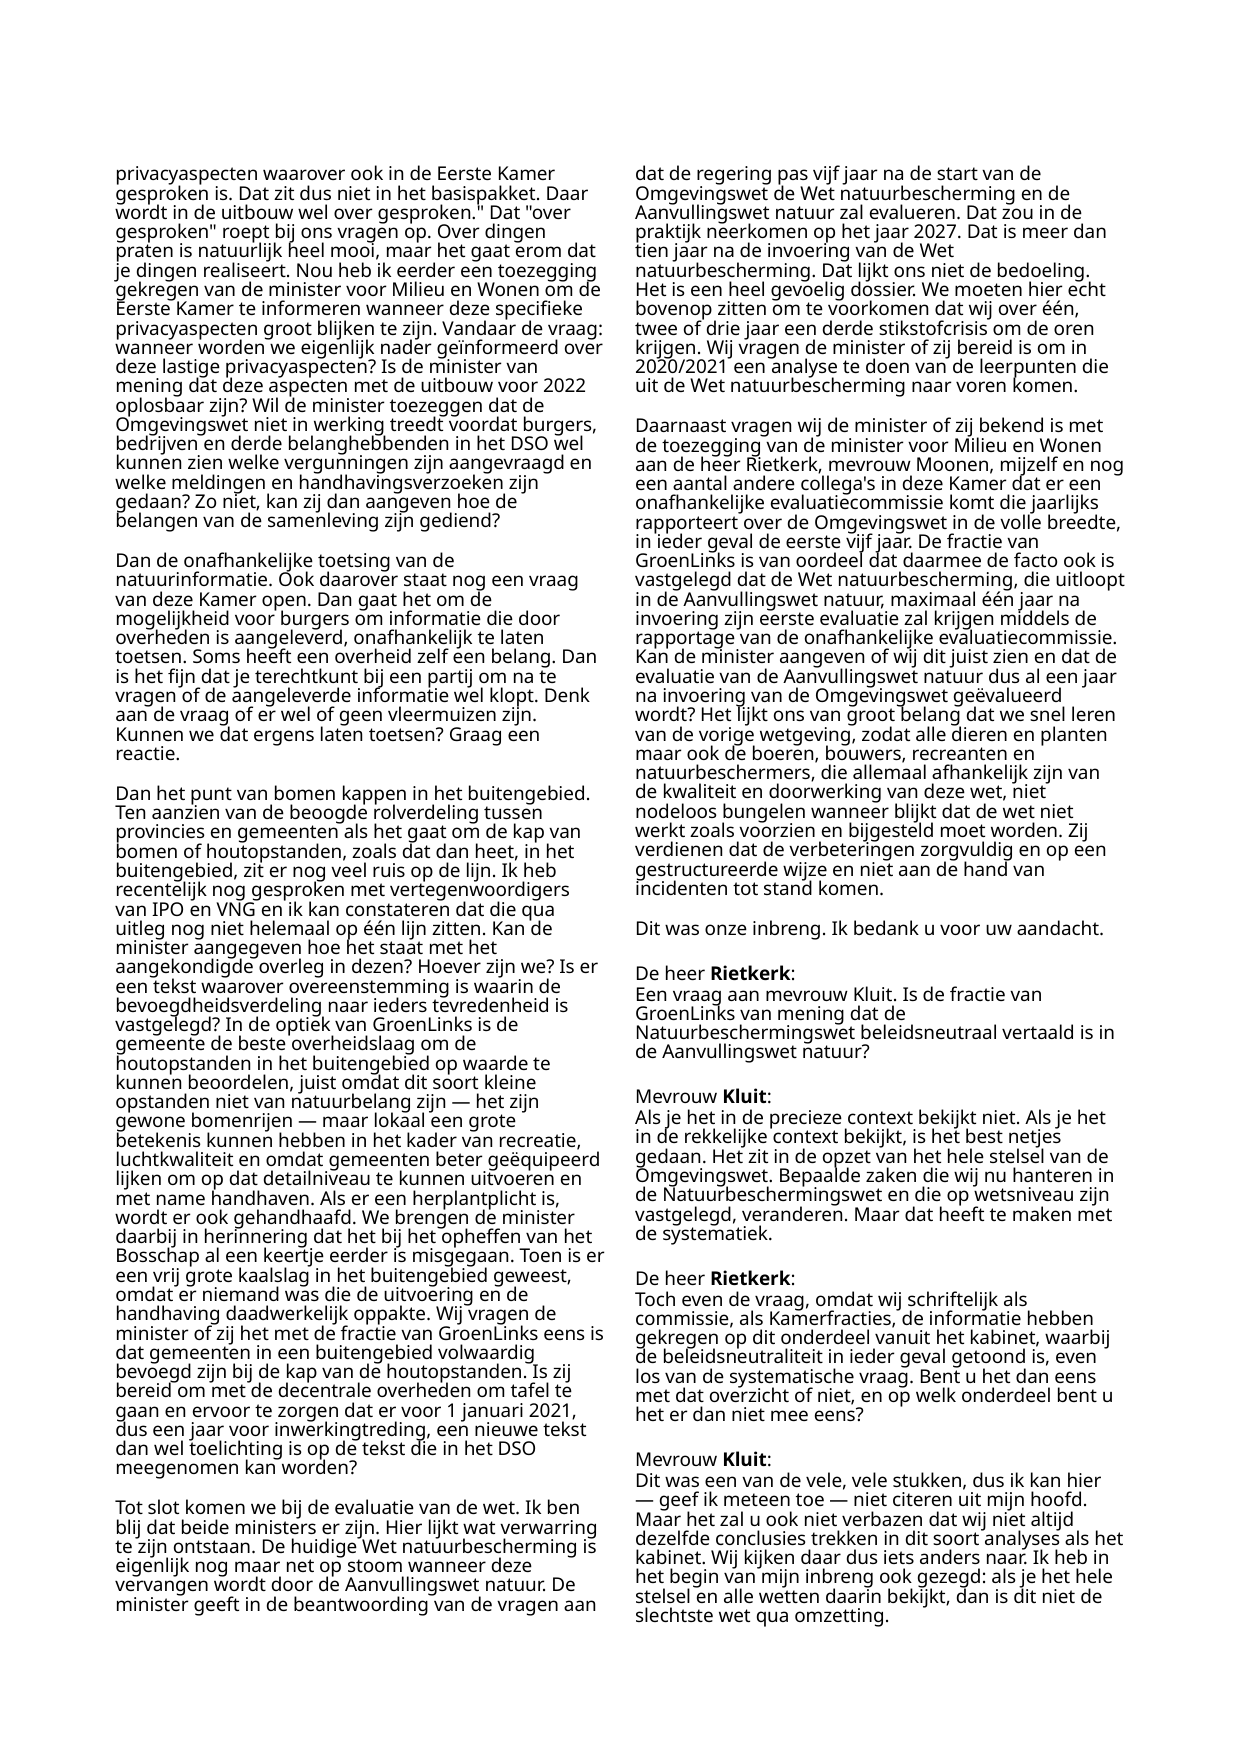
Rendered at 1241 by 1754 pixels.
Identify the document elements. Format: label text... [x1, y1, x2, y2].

text Dan het punt van bomen kappen in het buitengebied. Ten aanzien van de beoogde rolverdeling tussen provincies en gemeenten als het gaat om de kap van bomen of houtopstanden, zoals dat dan heet, in het buitengebied, zit er nog veel ruis op de lijn. Ik heb recentelijk nog gesproken met vertegenwoordigers van IPO en VNG en ik kan constateren dat die qua uitleg nog niet helemaal op één lijn zitten. Kan de minister aangegeven hoe het staat met het aangekondigde overleg in dezen? Hoever zijn we? Is er een tekst waarover overeenstemming is waarin de bevoegdheidsverdeling naar ieders tevredenheid is vastgelegd? In de optiek van GroenLinks is de gemeente de beste overheidslaag om de houtopstanden in het buitengebied op waarde te kunnen beoordelen, juist omdat dit soort kleine opstanden niet van natuurbelang zijn — het zijn gewone bomenrijen — maar lokaal een grote betekenis kunnen hebben in het kader van recreatie, luchtkwaliteit en omdat gemeenten beter geëquipeerd lijken om op dat detailniveau te kunnen uitvoeren en met name handhaven. Als er een herplantplicht is, wordt er ook gehandhaafd. We brengen de minister daarbij in herinnering dat het bij het opheffen van het Bosschap al een keertje eerder is misgegaan. Toen is er een vrij grote kaalslag in het buitengebied geweest, omdat er niemand was die de uitvoering en de handhaving daadwerkelijk oppakte. Wij vragen de minister of zij het met de fractie van GroenLinks eens is dat gemeenten in een buitengebied volwaardig bevoegd zijn bij de kap van de houtopstanden. Is zij bereid om met de decentrale overheden om tafel te gaan en ervoor te zorgen dat er voor 1 januari 2021, dus een jaar voor inwerkingtreding, een nieuwe tekst dan wel toelichting is op de tekst die in het DSO meegenomen kan worden? [115, 785, 605, 1479]
text Daarnaast vragen wij de minister of zij bekend is met de toezegging van de minister voor Milieu en Wonen aan de heer Rietkerk, mevrouw Moonen, mijzelf en nog een aantal andere collega's in deze Kamer dat er een onafhankelijke evaluatiecommissie komt die jaarlijks rapporteert over de Omgevingswet in de volle breedte, in ieder geval de eerste vijf jaar. De fractie van GroenLinks is van oordeel dat daarmee de facto ook is vastgelegd dat de Wet natuurbescherming, die uitloopt in de Aanvullingswet natuur, maximaal één jaar na invoering zijn eerste evaluatie zal krijgen middels de rapportage van de onafhankelijke evaluatiecommissie. Kan de minister aangeven of wij dit juist zien en dat de evaluatie van de Aanvullingswet natuur dus al een jaar na invoering van de Omgevingswet geëvalueerd wordt? Het lijkt ons van groot belang dat we snel leren van de vorige wetgeving, zodat alle dieren en planten maar ook de boeren, bouwers, recreanten en natuurbeschermers, die allemaal afhankelijk zijn van de kwaliteit en doorwerking van deze wet, niet nodeloos bungelen wanneer blijkt dat de wet niet werkt zoals voorzien en bijgesteld moet worden. Zij verdienen dat de verbeteringen zorgvuldig en op een gestructureerde wijze en niet aan de hand van incidenten tot stand komen. [635, 417, 1125, 899]
text Een vraag aan mevrouw Kluit. Is de fractie van GroenLinks van mening dat de Natuurbeschermingswet beleidsneutraal vertaald is in de Aanvullingswet natuur? [635, 986, 1125, 1063]
text Dit was onze inbreng. Ik bedank u voor uw aandacht. [635, 920, 1125, 939]
text Mevrouw Kluit: [635, 1446, 1125, 1472]
text Dan de onafhankelijke toetsing van de natuurinformatie. Ook daarover staat nog een vraag van deze Kamer open. Dan gaat het om de mogelijkheid voor burgers om informatie die door overheden is aangeleverd, onafhankelijk te laten toetsen. Soms heeft een overheid zelf een belang. Dan is het fijn dat je terechtkunt bij een partij om na te vragen of de aangeleverde informatie wel klopt. Denk aan de vraag of er wel of geen vleermuizen zijn. Kunnen we dat ergens laten toetsen? Graag een reactie. [115, 552, 605, 764]
text Dit was een van de vele, vele stukken, dus ik kan hier — geef ik meteen toe — niet citeren uit mijn hoofd. Maar het zal u ook niet verbazen dat wij niet altijd dezelfde conclusies trekken in dit soort analyses als het kabinet. Wij kijken daar dus iets anders naar. Ik heb in het begin van mijn inbreng ook gezegd: als je het hele stelsel en alle wetten daarin bekijkt, dan is dit niet de slechtste wet qua omzetting. [635, 1472, 1125, 1626]
text dat de regering pas vijf jaar na de start van de Omgevingswet de Wet natuurbescherming en de Aanvullingswet natuur zal evalueren. Dat zou in de praktijk neerkomen op het jaar 2027. Dat is meer dan tien jaar na de invoering van de Wet natuurbescherming. Dat lijkt ons niet de bedoeling. Het is een heel gevoelig dossier. We moeten hier echt bovenop zitten om te voorkomen dat wij over één, twee of drie jaar een derde stikstofcrisis om de oren krijgen. Wij vragen de minister of zij bereid is om in 2020/2021 een analyse te doen van de leerpunten die uit de Wet natuurbescherming naar voren komen. [635, 165, 1125, 397]
text Als je het in de precieze context bekijkt niet. Als je het in de rekkelijke context bekijkt, is het best netjes gedaan. Het zit in de opzet van het hele stelsel van de Omgevingswet. Bepaalde zaken die wij nu hanteren in de Natuurbeschermingswet en die op wetsniveau zijn vastgelegd, veranderen. Maar dat heeft te maken met de systematiek. [635, 1109, 1125, 1244]
text De heer Rietkerk: [635, 1265, 1125, 1291]
text Toch even de vraag, omdat wij schriftelijk als commissie, als Kamerfracties, de informatie hebben gekregen op dit onderdeel vanuit het kabinet, waarbij de beleidsneutraliteit in ieder geval getoond is, even los van de systematische vraag. Bent u het dan eens met dat overzicht of niet, en op welk onderdeel bent u het er dan niet mee eens? [635, 1291, 1125, 1426]
text privacyaspecten waarover ook in de Eerste Kamer gesproken is. Dat zit dus niet in het basispakket. Daar wordt in de uitbouw wel over gesproken." Dat "over gesproken" roept bij ons vragen op. Over dingen praten is natuurlijk heel mooi, maar het gaat erom dat je dingen realiseert. Nou heb ik eerder een toezegging gekregen van de minister voor Milieu en Wonen om de Eerste Kamer te informeren wanneer deze specifieke privacyaspecten groot blijken te zijn. Vandaar de vraag: wanneer worden we eigenlijk nader geïnformeerd over deze lastige privacyaspecten? Is de minister van mening dat deze aspecten met de uitbouw voor 2022 oplosbaar zijn? Wil de minister toezeggen dat de Omgevingswet niet in werking treedt voordat burgers, bedrijven en derde belanghebbenden in het DSO wel kunnen zien welke vergunningen zijn aangevraagd en welke meldingen en handhavingsverzoeken zijn gedaan? Zo niet, kan zij dan aangeven hoe de belangen van de samenleving zijn gediend? [115, 165, 605, 531]
text De heer Rietkerk: [635, 960, 1125, 986]
text Mevrouw Kluit: [635, 1083, 1125, 1109]
text Tot slot komen we bij de evaluatie van de wet. Ik ben blij dat beide ministers er zijn. Hier lijkt wat verwarring te zijn ontstaan. De huidige Wet natuurbescherming is eigenlijk nog maar net op stoom wanneer deze vervangen wordt door de Aanvullingswet natuur. De minister geeft in de beantwoording van de vragen aan [115, 1499, 605, 1615]
